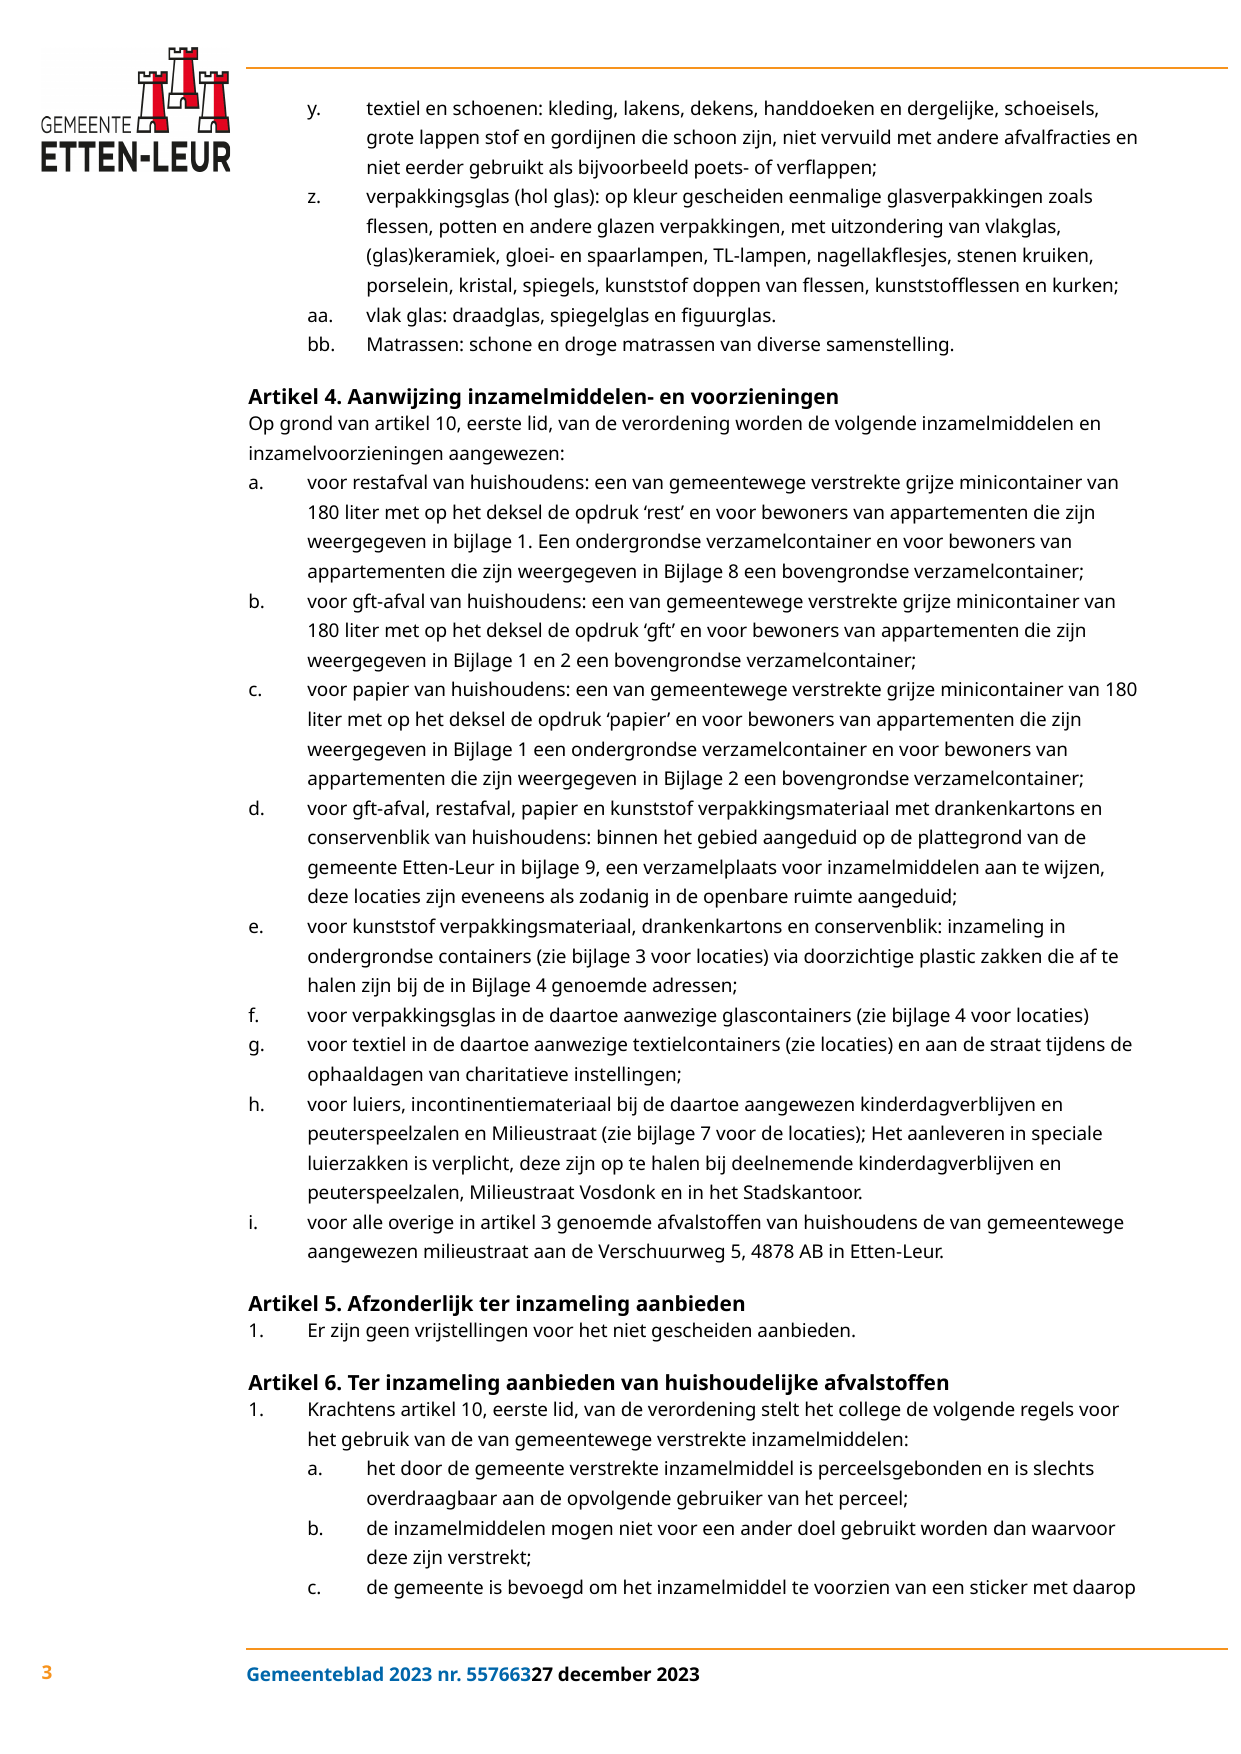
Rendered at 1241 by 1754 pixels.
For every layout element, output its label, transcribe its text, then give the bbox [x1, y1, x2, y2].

list voor luiers, incontinentiemateriaal bij de daartoe aangewezen kinderdagverblijven en peuterspeelzalen en Milieustraat (zie bijlage 7 voor de locaties); Het aanleveren in speciale luierzakken is verplicht, deze zijn op te halen bij deelnemende kinderdagverblijven en peuterspeelzalen, Milieustraat Vosdonk en in het Stadskantoor. [248, 1091, 1152, 1205]
list de inzamelmiddelen mogen niet voor een ander doel gebruikt worden dan waarvoor deze zijn verstrekt; [307, 1515, 1152, 1570]
text Artikel 6. Ter inzameling aanbieden van huishoudelijke afvalstoffen [248, 1368, 1152, 1396]
list voor gft-afval, restafval, papier en kunststof verpakkingsmateriaal met drankenkartons en conservenblik van huishoudens: binnen het gebied aangeduid op de plattegrond van de gemeente Etten-Leur in bijlage 9, een verzamelplaats voor inzamelmiddelen aan te wijzen, deze locaties zijn eveneens als zodanig in de openbare ruimte aangeduid; [248, 795, 1152, 909]
list verpakkingsglas (hol glas): op kleur gescheiden eenmalige glasverpakkingen zoals flessen, potten en andere glazen verpakkingen, met uitzondering van vlakglas, (glas)keramiek, gloei- en spaarlampen, TL-lampen, nagellakflesjes, stenen kruiken, porselein, kristal, spiegels, kunststof doppen van flessen, kunststofflessen en kurken; [307, 183, 1152, 298]
list voor gft-afval van huishoudens: een van gemeentewege verstrekte grijze minicontainer van 180 liter met op het deksel de opdruk ‘gft’ en voor bewoners van appartementen die zijn weergegeven in Bijlage 1 en 2 een bovengrondse verzamelcontainer; [248, 588, 1152, 673]
list voor papier van huishoudens: een van gemeentewege verstrekte grijze minicontainer van 180 liter met op het deksel de opdruk ‘papier’ en voor bewoners van appartementen die zijn weergegeven in Bijlage 1 een ondergrondse verzamelcontainer en voor bewoners van appartementen die zijn weergegeven in Bijlage 2 een bovengrondse verzamelcontainer; [248, 677, 1152, 791]
list Er zijn geen vrijstellingen voor het niet gescheiden aanbieden. [248, 1317, 1152, 1343]
list de gemeente is bevoegd om het inzamelmiddel te voorzien van een sticker met daarop [307, 1574, 1152, 1599]
list voor verpakkingsglas in de daartoe aanwezige glascontainers (zie bijlage 4 voor locaties) [248, 1002, 1152, 1028]
list textiel en schoenen: kleding, lakens, dekens, handdoeken en dergelijke, schoeisels, grote lappen stof en gordijnen die schoon zijn, niet vervuild met andere afvalfracties en niet eerder gebruikt als bijvoorbeeld poets- of verflappen; [307, 95, 1152, 180]
text Artikel 4. Aanwijzing inzamelmiddelen- en voorzieningen [248, 382, 1152, 410]
list Krachtens artikel 10, eerste lid, van de verordening stelt het college de volgende regels voor het gebruik van de van gemeentewege verstrekte inzamelmiddelen: [248, 1396, 1152, 1452]
list vlak glas: draadglas, spiegelglas en figuurglas. [307, 302, 1152, 328]
text Op grond van artikel 10, eerste lid, van de verordening worden de volgende inzamelmiddelen en inzamelvoorzieningen aangewezen: [248, 410, 1152, 466]
list Matrassen: schone en droge matrassen van diverse samenstelling. [307, 331, 1152, 357]
list voor kunststof verpakkingsmateriaal, drankenkartons en conservenblik: inzameling in ondergrondse containers (zie bijlage 3 voor locaties) via doorzichtige plastic zakken die af te halen zijn bij de in Bijlage 4 genoemde adressen; [248, 913, 1152, 998]
list voor alle overige in artikel 3 genoemde afvalstoffen van huishoudens de van gemeentewege aangewezen milieustraat aan de Verschuurweg 5, 4878 AB in Etten-Leur. [248, 1209, 1152, 1264]
list het door de gemeente verstrekte inzamelmiddel is perceelsgebonden en is slechts overdraagbaar aan de opvolgende gebruiker van het perceel; [307, 1456, 1152, 1511]
list voor textiel in de daartoe aanwezige textielcontainers (zie locaties) en aan de straat tijdens de ophaaldagen van charitatieve instellingen; [248, 1032, 1152, 1087]
list voor restafval van huishoudens: een van gemeentewege verstrekte grijze minicontainer van 180 liter met op het deksel de opdruk ‘rest’ en voor bewoners van appartementen die zijn weergegeven in bijlage 1. Een ondergrondse verzamelcontainer en voor bewoners van appartementen die zijn weergegeven in Bijlage 8 een bovengrondse verzamelcontainer; [248, 469, 1152, 584]
text Artikel 5. Afzonderlijk ter inzameling aanbieden [248, 1289, 1152, 1317]
picture [41, 47, 231, 172]
